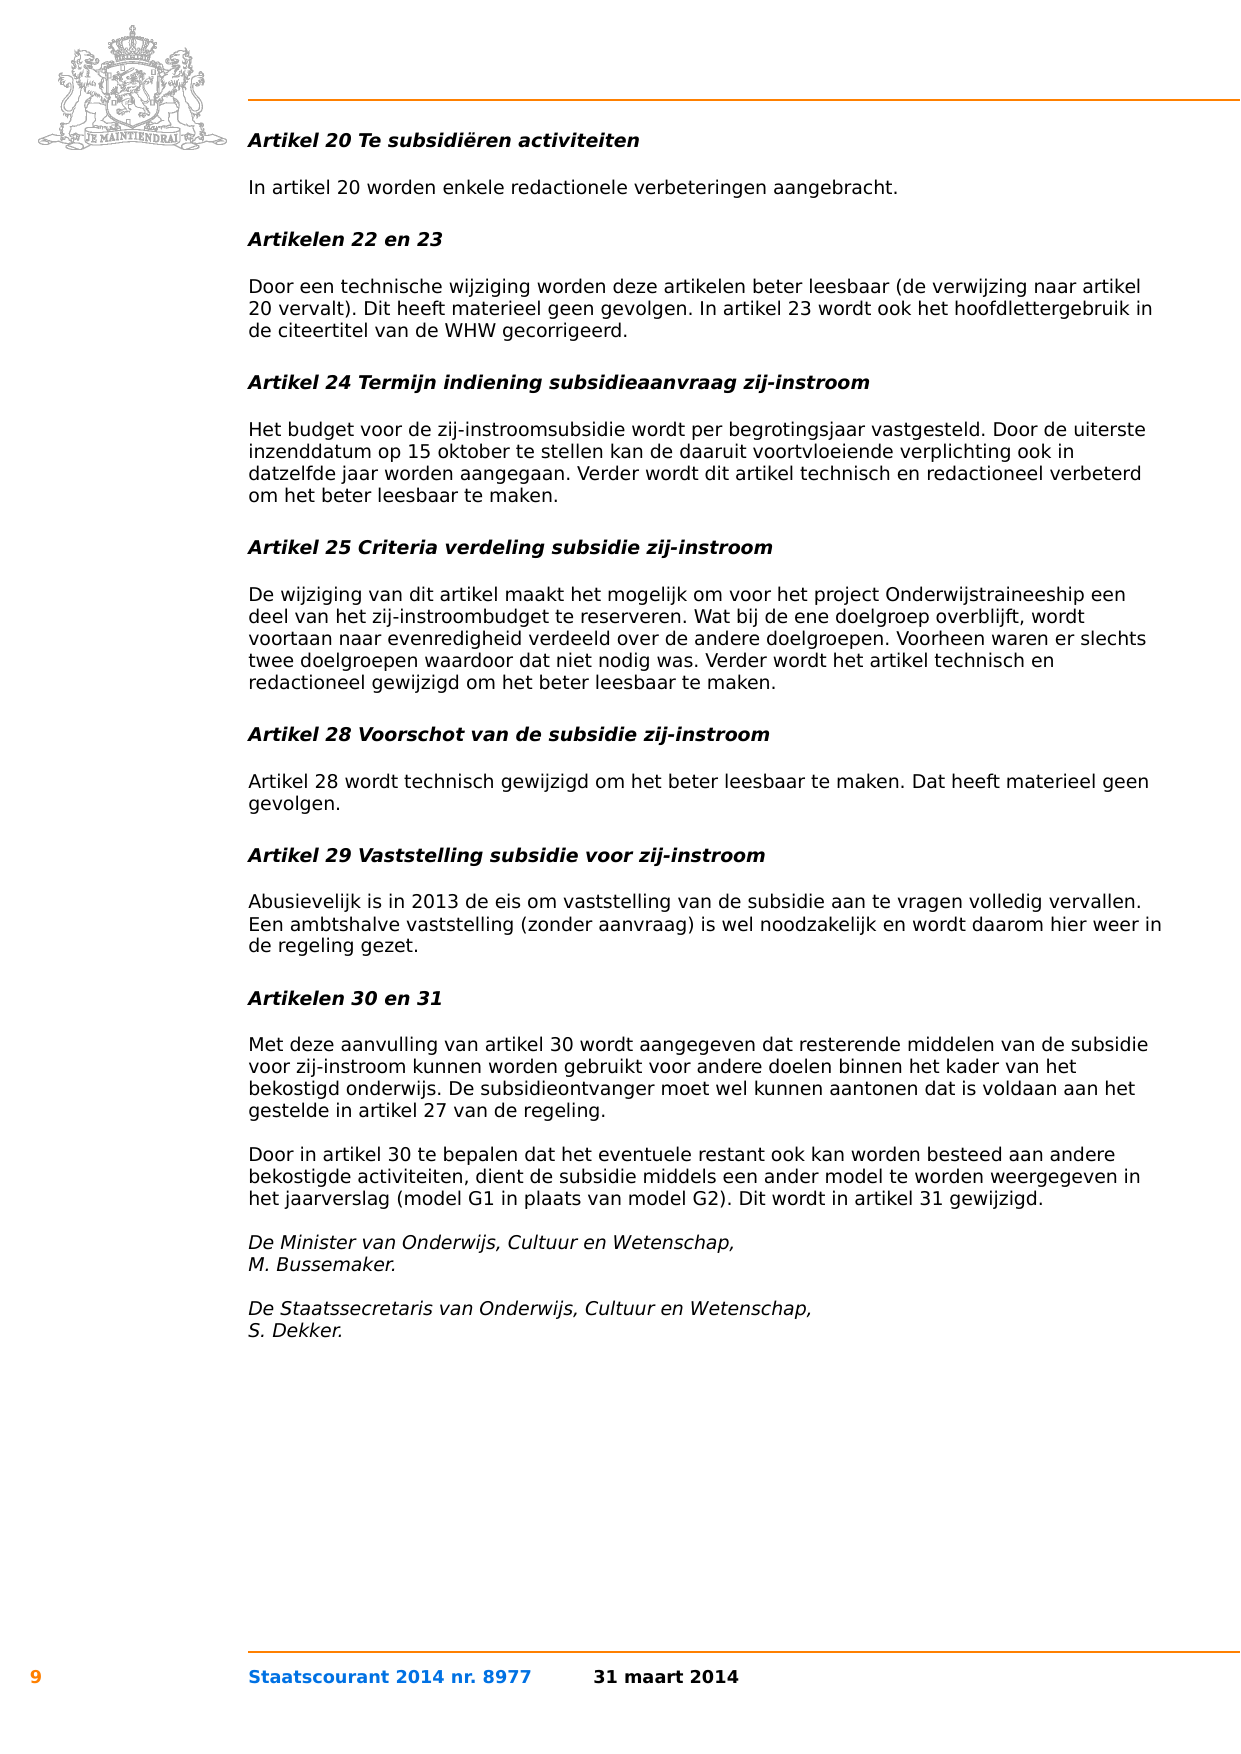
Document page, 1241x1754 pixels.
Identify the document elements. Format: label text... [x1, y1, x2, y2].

subtitle Artikel 25 Criteria verdeling subsidie zij-instroom [248, 537, 1163, 559]
text Artikel 28 wordt technisch gewijzigd om het beter leesbaar te maken. Dat heeft materieel geen gevolgen. [248, 771, 1163, 814]
subtitle Artikelen 30 en 31 [248, 987, 1163, 1009]
text Door in artikel 30 te bepalen dat het eventuele restant ook kan worden besteed aan andere bekostigde activiteiten, dient de subsidie middels een ander model te worden weergegeven in het jaarverslag (model G1 in plaats van model G2). Dit wordt in artikel 31 gewijzigd. [248, 1144, 1163, 1210]
text De Staatssecretaris van Onderwijs, Cultuur en Wetenschap, S. Dekker. [248, 1298, 1163, 1342]
picture [38, 25, 227, 150]
text Abusievelijk is in 2013 de eis om vaststelling van de subsidie aan te vragen volledig vervallen. Een ambtshalve vaststelling (zonder aanvraag) is wel noodzakelijk en wordt daarom hier weer in de regeling gezet. [248, 891, 1163, 957]
text De Minister van Onderwijs, Cultuur en Wetenschap, M. Bussemaker. [248, 1232, 1163, 1276]
text In artikel 20 worden enkele redactionele verbeteringen aangebracht. [248, 177, 1163, 199]
text Met deze aanvulling van artikel 30 wordt aangegeven dat resterende middelen van de subsidie voor zij-instroom kunnen worden gebruikt voor andere doelen binnen het kader van het bekostigd onderwijs. De subsidieontvanger moet wel kunnen aantonen dat is voldaan aan het gestelde in artikel 27 van de regeling. [248, 1034, 1163, 1122]
subtitle Artikel 29 Vaststelling subsidie voor zij-instroom [248, 844, 1163, 866]
subtitle Artikelen 22 en 23 [248, 229, 1163, 251]
subtitle Artikel 20 Te subsidiëren activiteiten [248, 130, 1163, 152]
text Het budget voor de zij-instroomsubsidie wordt per begrotingsjaar vastgesteld. Door de uiterste inzenddatum op 15 oktober te stellen kan de daaruit voortvloeiende verplichting ook in datzelfde jaar worden aangegaan. Verder wordt dit artikel technisch en redactioneel verbeterd om het beter leesbaar te maken. [248, 419, 1163, 507]
subtitle Artikel 28 Voorschot van de subsidie zij-instroom [248, 723, 1163, 746]
text De wijziging van dit artikel maakt het mogelijk om voor het project Onderwijstraineeship een deel van het zij-instroombudget te reserveren. Wat bij de ene doelgroep overblijft, wordt voortaan naar evenredigheid verdeeld over de andere doelgroepen. Voorheen waren er slechts twee doelgroepen waardoor dat niet nodig was. Verder wordt het artikel technisch en redactioneel gewijzigd om het beter leesbaar te maken. [248, 584, 1163, 693]
text Door een technische wijziging worden deze artikelen beter leesbaar (de verwijzing naar artikel 20 vervalt). Dit heeft materieel geen gevolgen. In artikel 23 wordt ook het hoofdlettergebruik in de citeertitel van de WHW gecorrigeerd. [248, 276, 1163, 342]
subtitle Artikel 24 Termijn indiening subsidieaanvraag zij-instroom [248, 372, 1163, 394]
